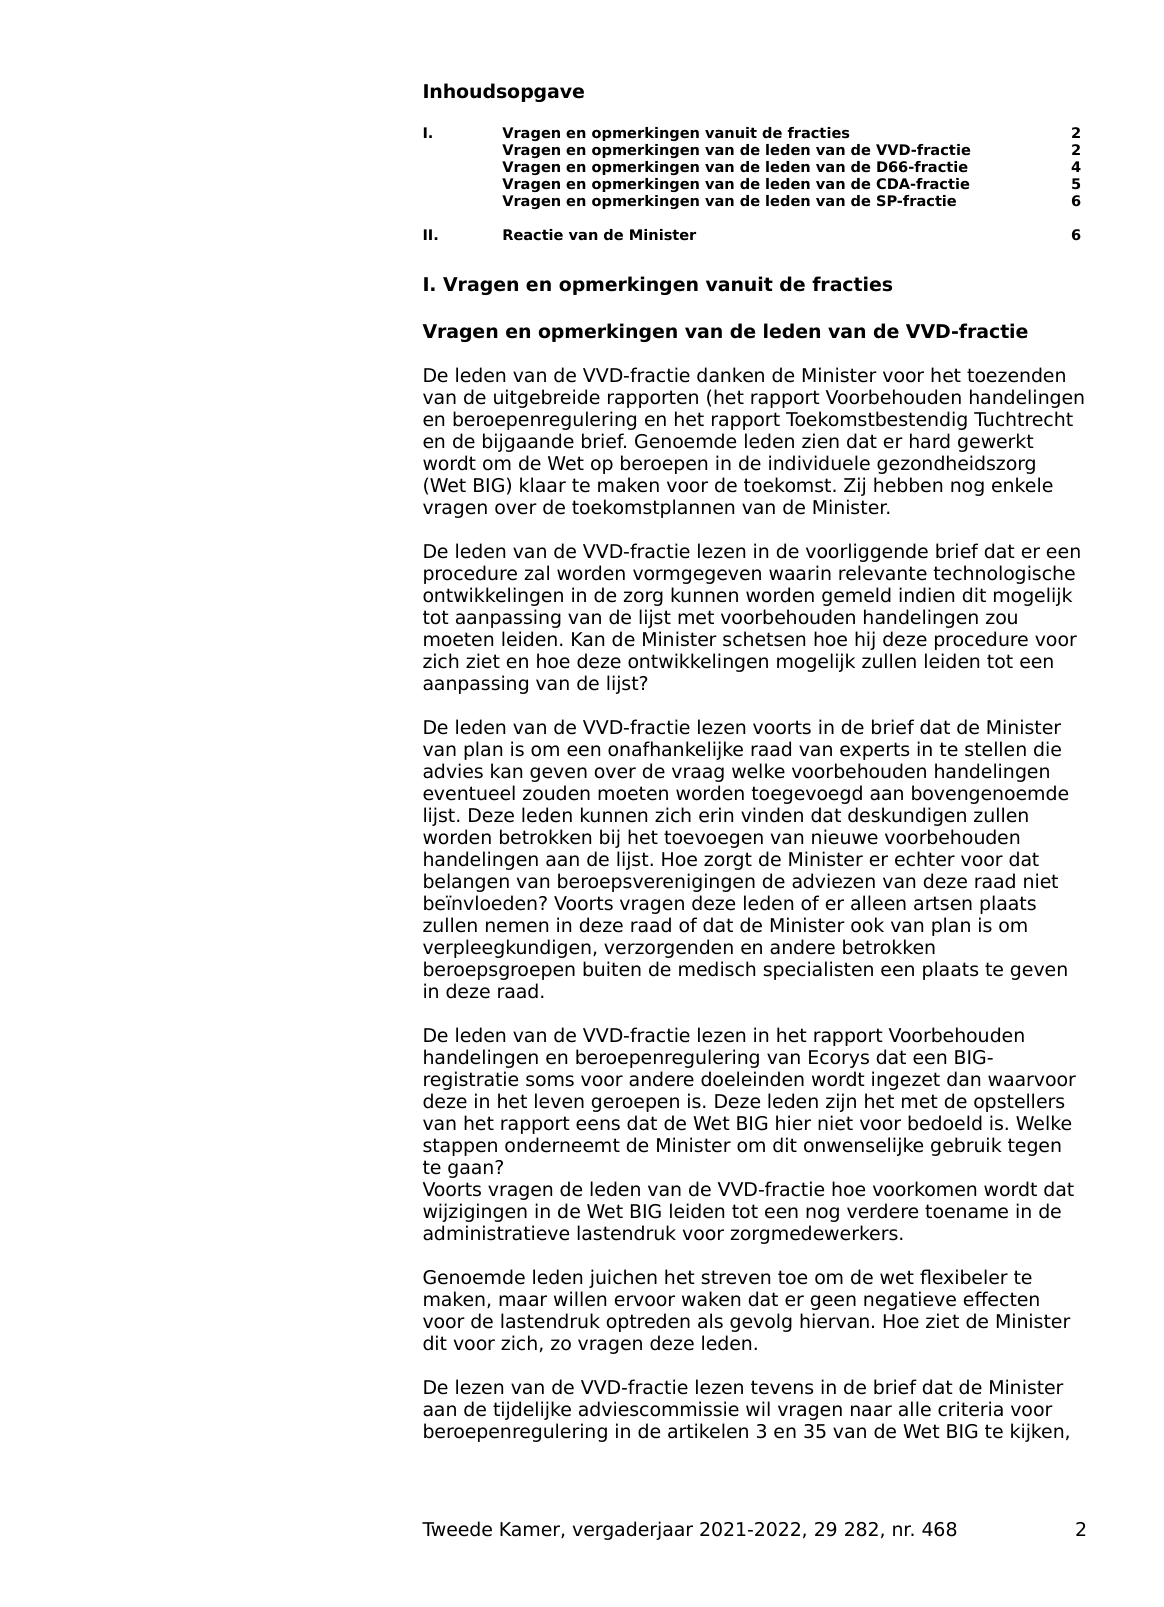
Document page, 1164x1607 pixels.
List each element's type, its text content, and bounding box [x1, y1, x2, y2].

table_cell [1028, 210, 1087, 227]
text De leden van de VVD-fractie lezen in de voorliggende brief dat er een procedure zal worden vormgegeven waarin relevante technologische ontwikkelingen in de zorg kunnen worden gemeld indien dit mogelijk tot aanpassing van de lijst met voorbehouden handelingen zou moeten leiden. Kan de Minister schetsen hoe hij deze procedure voor zich ziet en hoe deze ontwikkelingen mogelijk zullen leiden tot een aanpassing van de lijst? [422, 541, 1087, 695]
table_cell [422, 193, 496, 210]
text Voorts vragen de leden van de VVD-fractie hoe voorkomen wordt dat wijzigingen in de Wet BIG leiden tot een nog verdere toename in de administratieve lastendruk voor zorgmedewerkers. [422, 1179, 1087, 1245]
table_cell [422, 176, 496, 193]
text Genoemde leden juichen het streven toe om de wet flexibeler te maken, maar willen ervoor waken dat er geen negatieve effecten voor de lastendruk optreden als gevolg hiervan. Hoe ziet de Minister dit voor zich, zo vragen deze leden. [422, 1267, 1087, 1355]
table_cell Vragen en opmerkingen van de leden van de VVD-fractie [496, 142, 1028, 159]
table_cell 6 [1028, 193, 1087, 210]
table_cell [422, 210, 496, 227]
text De lezen van de VVD-fractie lezen tevens in de brief dat de Minister aan de tijdelijke adviescommissie wil vragen naar alle criteria voor beroepenregulering in de artikelen 3 en 35 van de Wet BIG te kijken, [422, 1377, 1087, 1443]
subtitle I. Vragen en opmerkingen vanuit de fracties [422, 274, 1087, 296]
table_cell Reactie van de Minister [496, 227, 1028, 244]
table_cell [422, 142, 496, 159]
table_cell II. [422, 227, 496, 244]
subtitle Inhoudsopgave [422, 81, 1087, 103]
table_cell 5 [1028, 176, 1087, 193]
table_cell Vragen en opmerkingen van de leden van de D66-fractie [496, 159, 1028, 176]
text De leden van de VVD-fractie danken de Minister voor het toezenden van de uitgebreide rapporten (het rapport Voorbehouden handelingen en beroepenregulering en het rapport Toekomstbestendig Tuchtrecht en de bijgaande brief. Genoemde leden zien dat er hard gewerkt wordt om de Wet op beroepen in de individuele gezondheidszorg (Wet BIG) klaar te maken voor de toekomst. Zij hebben nog enkele vragen over de toekomstplannen van de Minister. [422, 365, 1087, 519]
table_cell Vragen en opmerkingen van de leden van de SP-fractie [496, 193, 1028, 210]
table_cell 2 [1028, 142, 1087, 159]
table_header Vragen en opmerkingen vanuit de fracties [496, 125, 1028, 142]
table_cell 4 [1028, 159, 1087, 176]
table_cell [422, 159, 496, 176]
table_cell Vragen en opmerkingen van de leden van de CDA-fractie [496, 176, 1028, 193]
table_cell 6 [1028, 227, 1087, 244]
text De leden van de VVD-fractie lezen in het rapport Voorbehouden handelingen en beroepenregulering van Ecorys dat een BIG-registratie soms voor andere doeleinden wordt ingezet dan waarvoor deze in het leven geroepen is. Deze leden zijn het met de opstellers van het rapport eens dat de Wet BIG hier niet voor bedoeld is. Welke stappen onderneemt de Minister om dit onwenselijke gebruik tegen te gaan? [422, 1025, 1087, 1179]
table_header I. [422, 125, 496, 142]
subtitle Vragen en opmerkingen van de leden van de VVD-fractie [422, 321, 1087, 343]
text De leden van de VVD-fractie lezen voorts in de brief dat de Minister van plan is om een onafhankelijke raad van experts in te stellen die advies kan geven over de vraag welke voorbehouden handelingen eventueel zouden moeten worden toegevoegd aan bovengenoemde lijst. Deze leden kunnen zich erin vinden dat deskundigen zullen worden betrokken bij het toevoegen van nieuwe voorbehouden handelingen aan de lijst. Hoe zorgt de Minister er echter voor dat belangen van beroepsverenigingen de adviezen van deze raad niet beïnvloeden? Voorts vragen deze leden of er alleen artsen plaats zullen nemen in deze raad of dat de Minister ook van plan is om verpleegkundigen, verzorgenden en andere betrokken beroepsgroepen buiten de medisch specialisten een plaats te geven in deze raad. [422, 717, 1087, 1003]
table_cell [496, 210, 1028, 227]
table_header 2 [1028, 125, 1087, 142]
